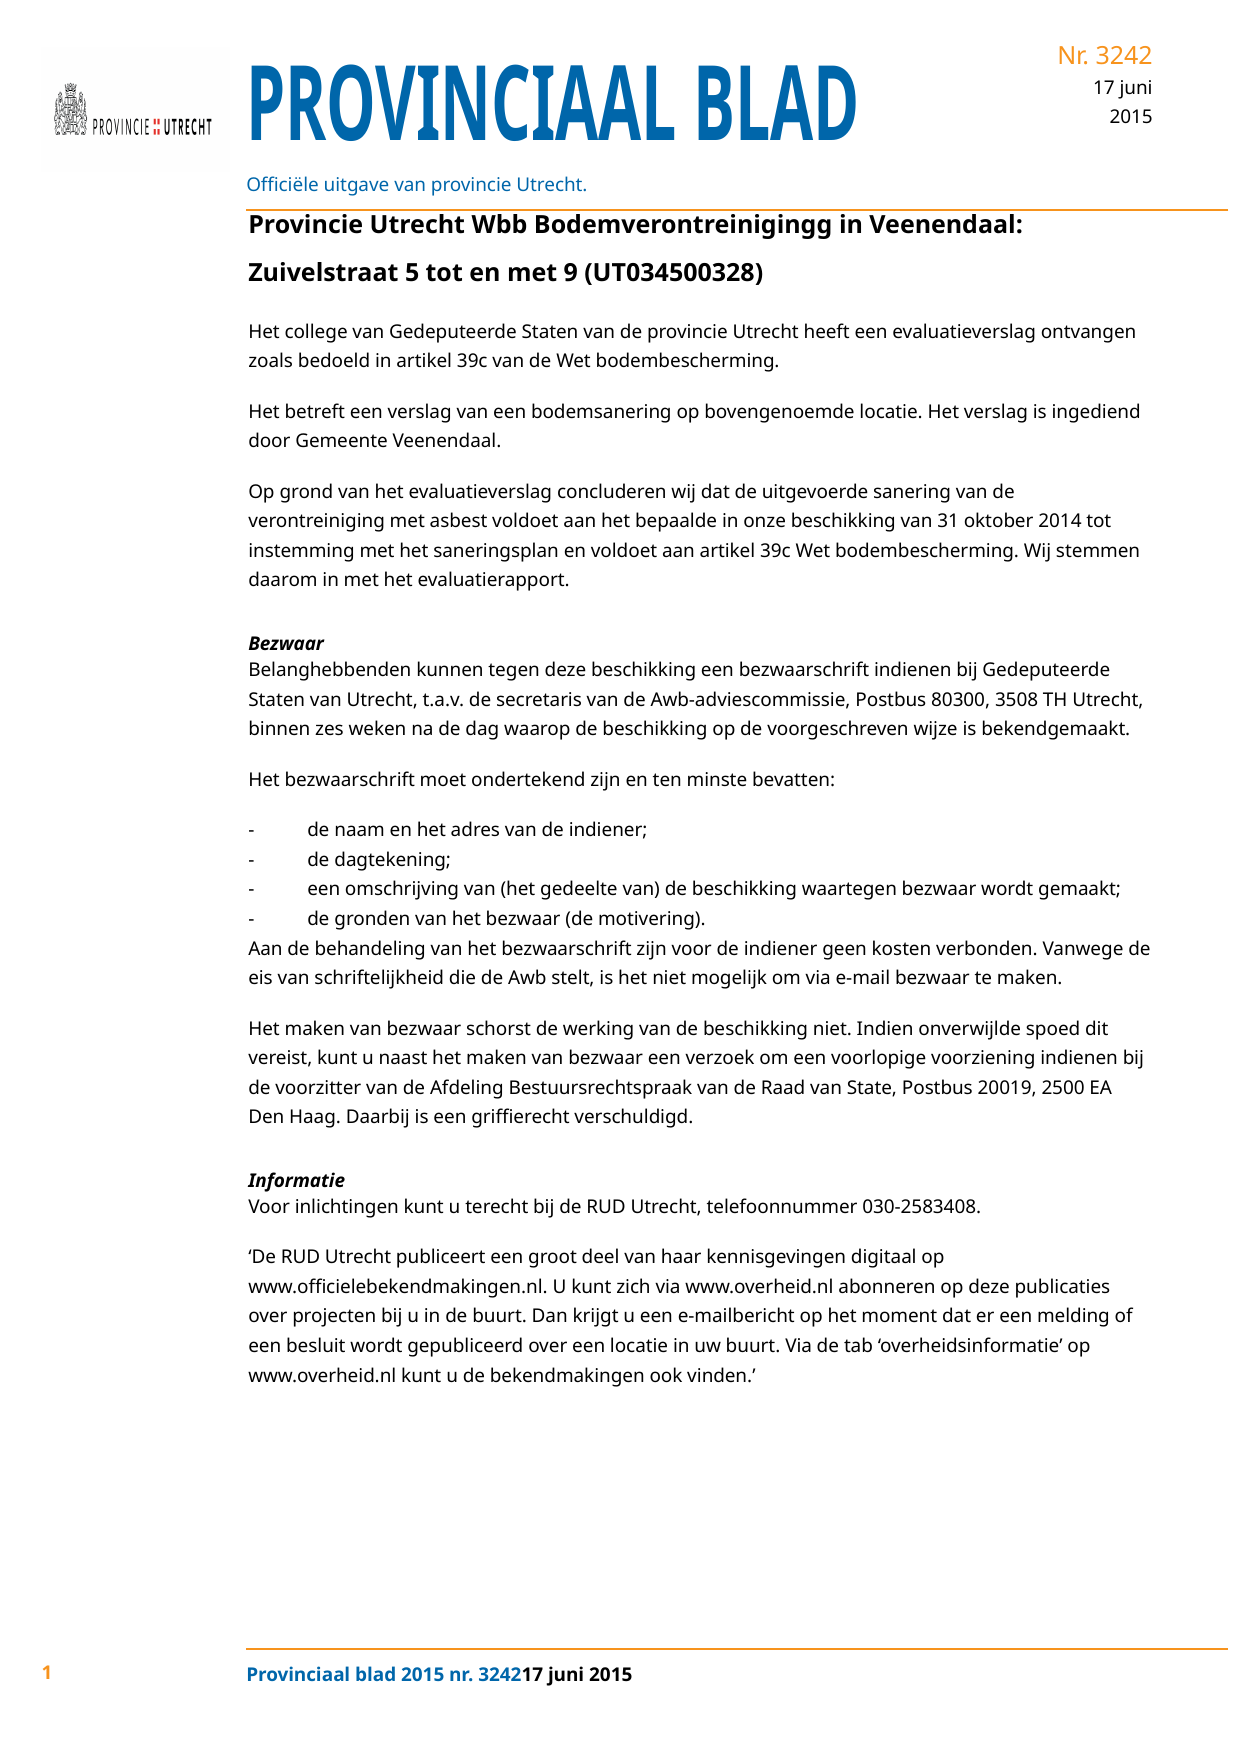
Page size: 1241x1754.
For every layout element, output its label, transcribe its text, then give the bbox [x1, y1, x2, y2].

text Voor inlichtingen kunt u terecht bij de RUD Utrecht, telefoonnummer 030-2583408. [248, 1193, 1152, 1219]
list de gronden van het bezwaar (de motivering). [248, 905, 1152, 931]
text Aan de behandeling van het bezwaarschrift zijn voor de indiener geen kosten verbonden. Vanwege de eis van schriftelijkheid die de Awb stelt, is het niet mogelijk om via e-mail bezwaar te maken. [248, 935, 1152, 990]
text Het bezwaarschrift moet ondertekend zijn en ten minste bevatten: [248, 766, 1152, 792]
text Informatie [248, 1167, 1152, 1193]
text ‘De RUD Utrecht publiceert een groot deel van haar kennisgevingen digitaal op www.officielebekendmakingen.nl. U kunt zich via www.overheid.nl abonneren op deze publicaties over projecten bij u in de buurt. Dan krijgt u een e-mailbericht op het moment dat er een melding of een besluit wordt gepubliceerd over een locatie in uw buurt. Via de tab ‘overheidsinformatie’ op www.overheid.nl kunt u de bekendmakingen ook vinden.’ [248, 1243, 1152, 1388]
text Het betreft een verslag van een bodemsanering op bovengenoemde locatie. Het verslag is ingediend door Gemeente Veenendaal. [248, 398, 1152, 453]
list de dagtekening; [248, 846, 1152, 872]
text Het maken van bezwaar schorst de werking van de beschikking niet. Indien onverwijlde spoed dit vereist, kunt u naast het maken van bezwaar een verzoek om een voorlopige voorziening indienen bij de voorzitter van de Afdeling Bestuursrechtspraak van de Raad van State, Postbus 20019, 2500 EA Den Haag. Daarbij is een griffierecht verschuldigd. [248, 1015, 1152, 1129]
text Provincie Utrecht Wbb Bodemverontreinigingg in Veenendaal: Zuivelstraat 5 tot en met 9 (UT034500328) [248, 211, 1152, 288]
picture [41, 47, 231, 172]
list de naam en het adres van de indiener; [248, 816, 1152, 842]
list een omschrijving van (het gedeelte van) de beschikking waartegen bezwaar wordt gemaakt; [248, 876, 1152, 901]
text Het college van Gedeputeerde Staten van de provincie Utrecht heeft een evaluatieverslag ontvangen zoals bedoeld in artikel 39c van de Wet bodembescherming. [248, 318, 1152, 373]
text Op grond van het evaluatieverslag concluderen wij dat de uitgevoerde sanering van de verontreiniging met asbest voldoet aan het bepaalde in onze beschikking van 31 oktober 2014 tot instemming met het saneringsplan en voldoet aan artikel 39c Wet bodembescherming. Wij stemmen daarom in met het evaluatierapport. [248, 478, 1152, 592]
text Bezwaar [248, 631, 1152, 656]
text Belanghebbenden kunnen tegen deze beschikking een bezwaarschrift indienen bij Gedeputeerde Staten van Utrecht, t.a.v. de secretaris van de Awb-adviescommissie, Postbus 80300, 3508 TH Utrecht, binnen zes weken na de dag waarop de beschikking op de voorgeschreven wijze is bekendgemaakt. [248, 656, 1152, 741]
